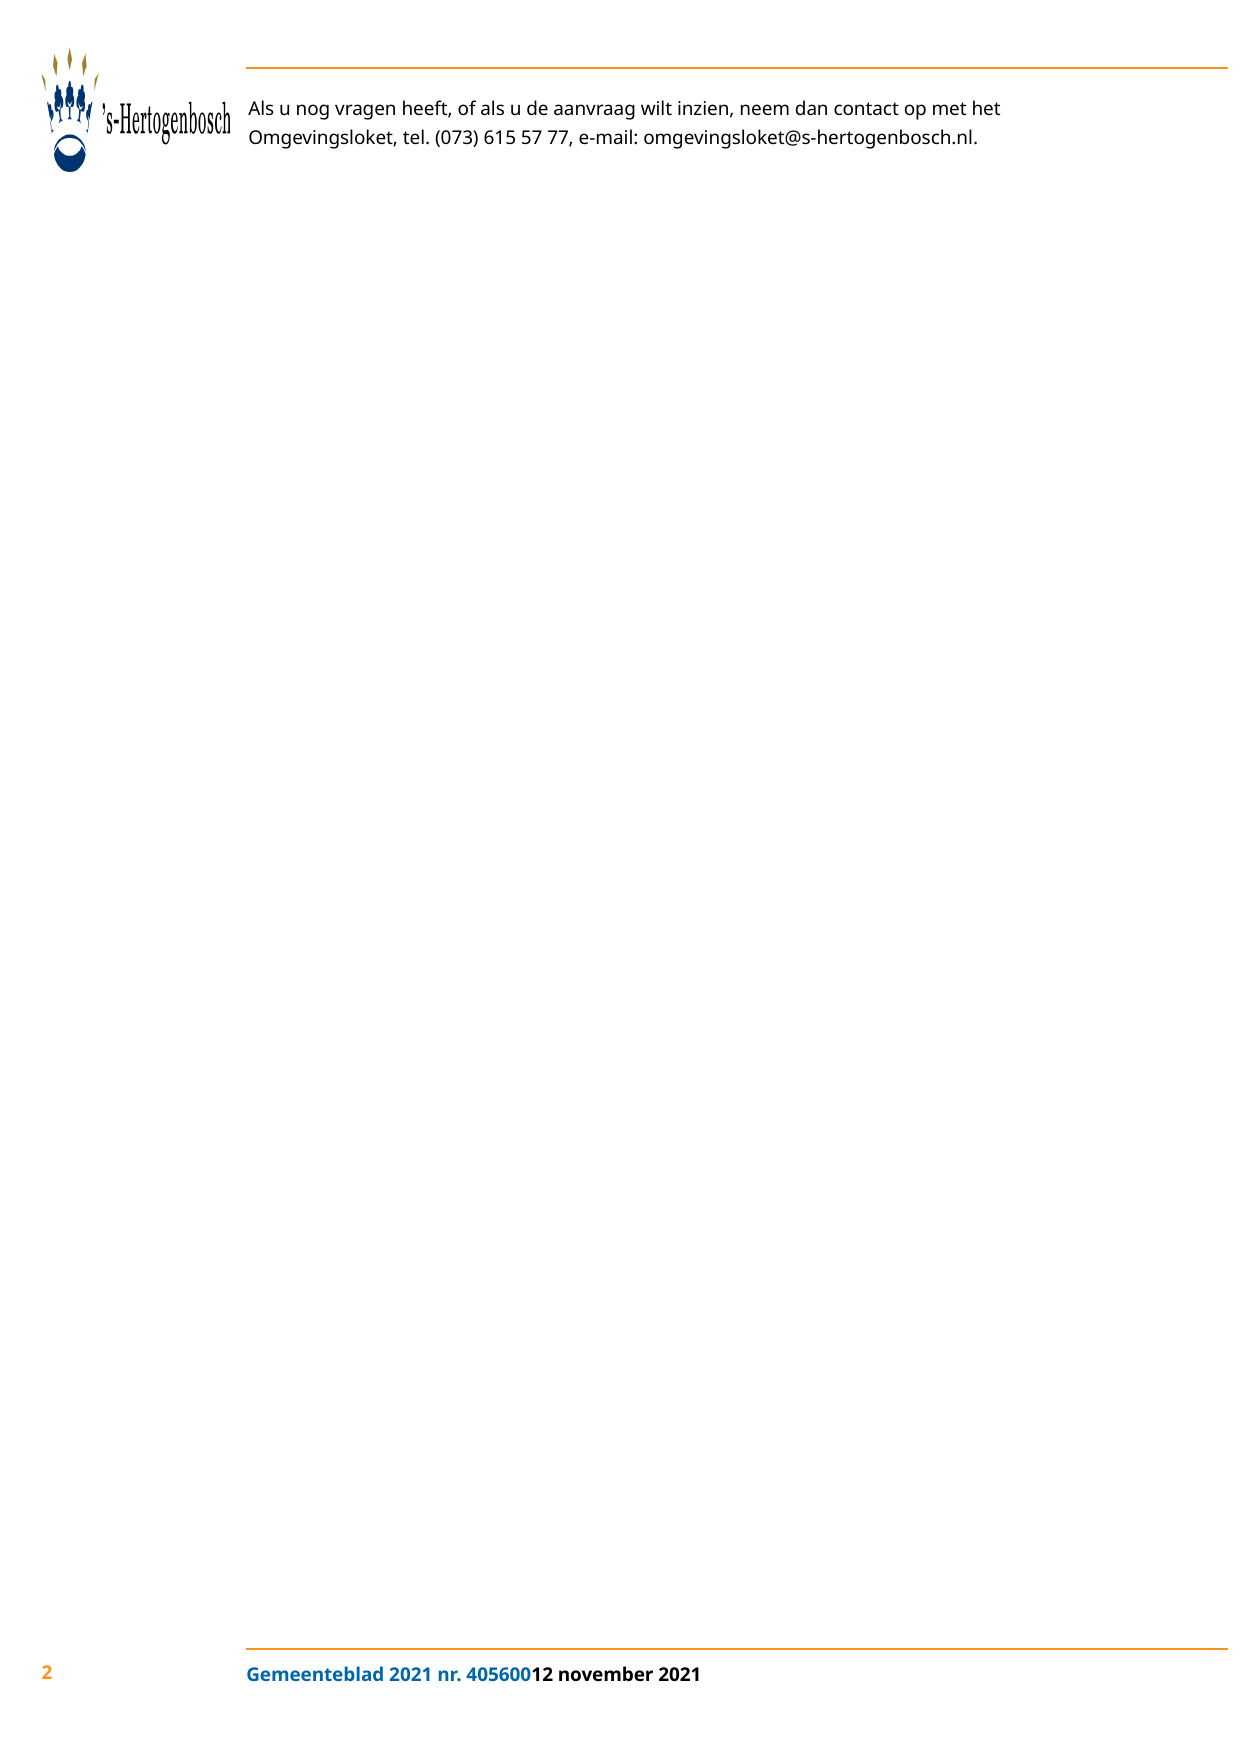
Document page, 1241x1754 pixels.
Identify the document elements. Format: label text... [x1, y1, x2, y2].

picture [41, 47, 231, 172]
text Als u nog vragen heeft, of als u de aanvraag wilt inzien, neem dan contact op met het Omgevingsloket, tel. (073) 615 57 77, e-mail: omgevingsloket@s-hertogenbosch.nl. [248, 95, 1152, 150]
